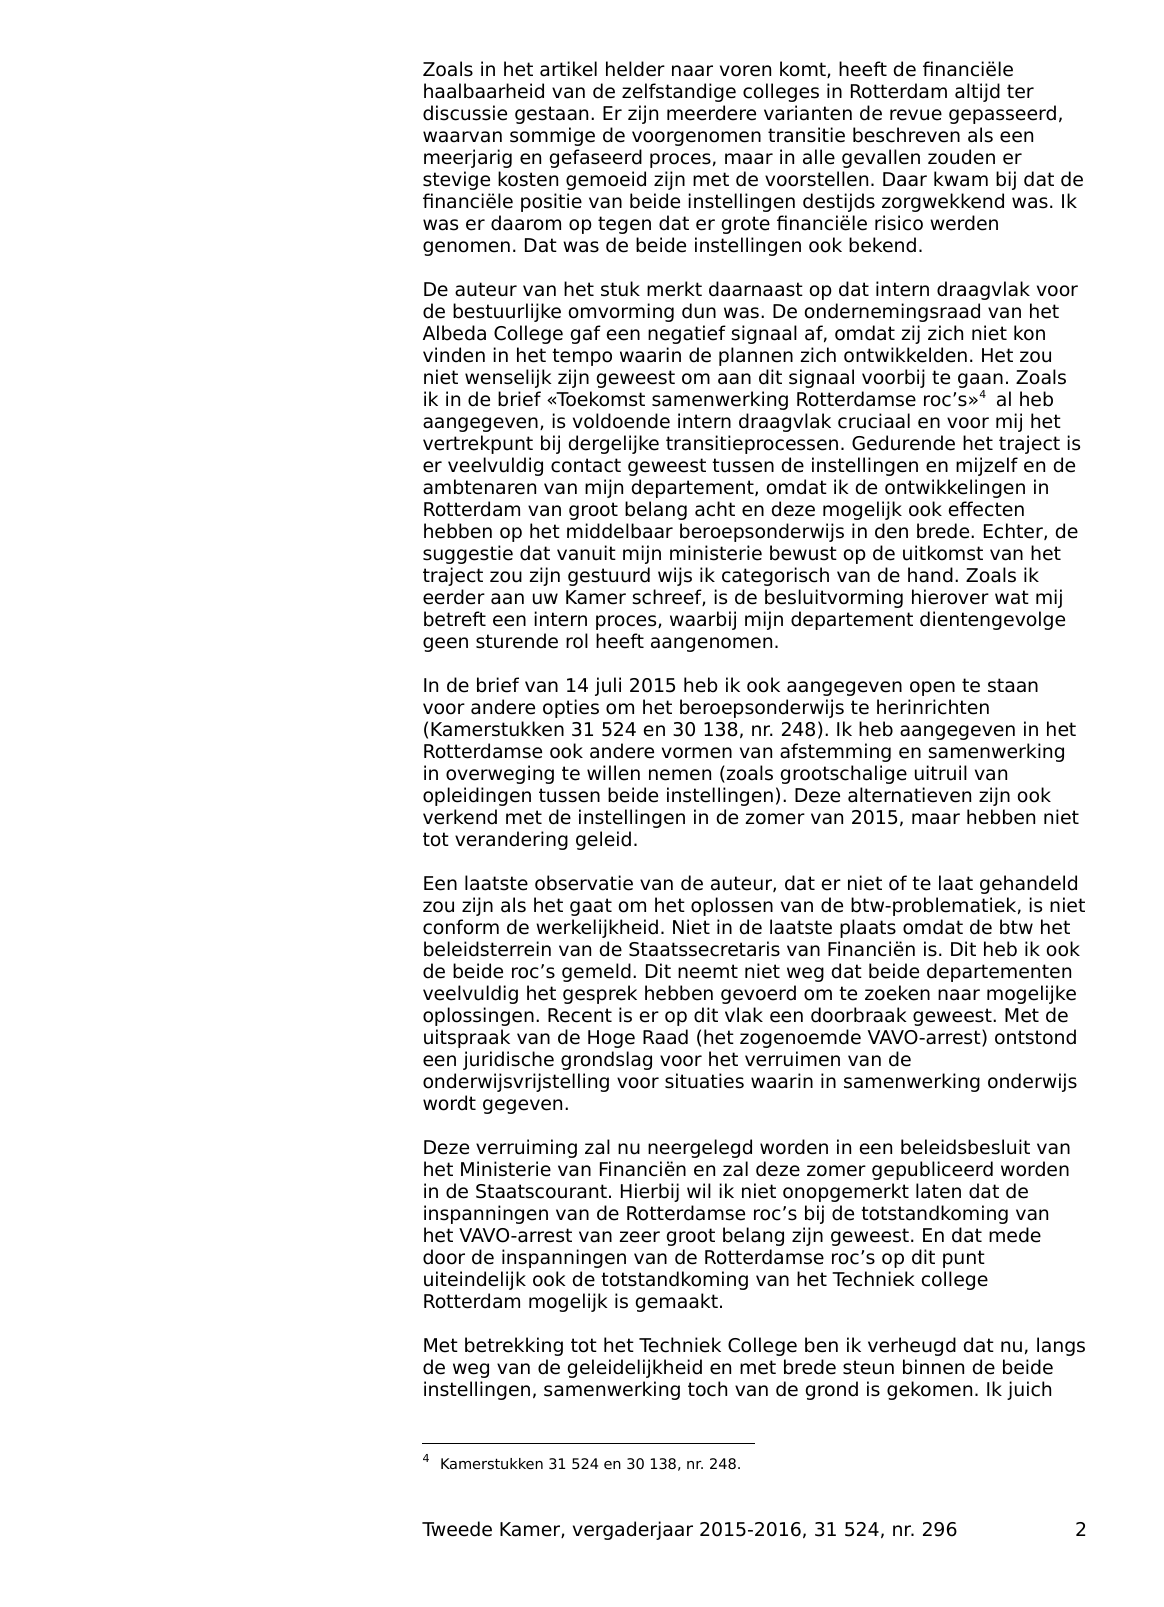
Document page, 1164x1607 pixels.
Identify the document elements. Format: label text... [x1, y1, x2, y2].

text De auteur van het stuk merkt daarnaast op dat intern draagvlak voor de bestuurlijke omvorming dun was. De ondernemingsraad van het Albeda College gaf een negatief signaal af, omdat zij zich niet kon vinden in het tempo waarin de plannen zich ontwikkelden. Het zou niet wenselijk zijn geweest om aan dit signaal voorbij te gaan. Zoals ik in de brief «Toekomst samenwerking Rotterdamse roc’s» al heb aangegeven, is voldoende intern draagvlak cruciaal en voor mij het vertrekpunt bij dergelijke transitieprocessen. Gedurende het traject is er veelvuldig contact geweest tussen de instellingen en mijzelf en de ambtenaren van mijn departement, omdat ik de ontwikkelingen in Rotterdam van groot belang acht en deze mogelijk ook effecten hebben op het middelbaar beroepsonderwijs in den brede. Echter, de suggestie dat vanuit mijn ministerie bewust op de uitkomst van het traject zou zijn gestuurd wijs ik categorisch van de hand. Zoals ik eerder aan uw Kamer schreef, is de besluitvorming hierover wat mij betreft een intern proces, waarbij mijn departement dientengevolge geen sturende rol heeft aangenomen. [422, 279, 1087, 653]
text Een laatste observatie van de auteur, dat er niet of te laat gehandeld zou zijn als het gaat om het oplossen van de btw-problematiek, is niet conform de werkelijkheid. Niet in de laatste plaats omdat de btw het beleidsterrein van de Staatssecretaris van Financiën is. Dit heb ik ook de beide roc’s gemeld. Dit neemt niet weg dat beide departementen veelvuldig het gesprek hebben gevoerd om te zoeken naar mogelijke oplossingen. Recent is er op dit vlak een doorbraak geweest. Met de uitspraak van de Hoge Raad (het zogenoemde VAVO-arrest) ontstond een juridische grondslag voor het verruimen van de onderwijsvrijstelling voor situaties waarin in samenwerking onderwijs wordt gegeven. [422, 873, 1087, 1115]
text Zoals in het artikel helder naar voren komt, heeft de financiële haalbaarheid van de zelfstandige colleges in Rotterdam altijd ter discussie gestaan. Er zijn meerdere varianten de revue gepasseerd, waarvan sommige de voorgenomen transitie beschreven als een meerjarig en gefaseerd proces, maar in alle gevallen zouden er stevige kosten gemoeid zijn met de voorstellen. Daar kwam bij dat de financiële positie van beide instellingen destijds zorgwekkend was. Ik was er daarom op tegen dat er grote financiële risico werden genomen. Dat was de beide instellingen ook bekend. [422, 59, 1087, 257]
text Deze verruiming zal nu neergelegd worden in een beleidsbesluit van het Ministerie van Financiën en zal deze zomer gepubliceerd worden in de Staatscourant. Hierbij wil ik niet onopgemerkt laten dat de inspanningen van de Rotterdamse roc’s bij de totstandkoming van het VAVO-arrest van zeer groot belang zijn geweest. En dat mede door de inspanningen van de Rotterdamse roc’s op dit punt uiteindelijk ook de totstandkoming van het Techniek college Rotterdam mogelijk is gemaakt. [422, 1137, 1087, 1313]
text In de brief van 14 juli 2015 heb ik ook aangegeven open te staan voor andere opties om het beroepsonderwijs te herinrichten (Kamerstukken 31 524 en 30 138, nr. 248). Ik heb aangegeven in het Rotterdamse ook andere vormen van afstemming en samenwerking in overweging te willen nemen (zoals grootschalige uitruil van opleidingen tussen beide instellingen). Deze alternatieven zijn ook verkend met de instellingen in de zomer van 2015, maar hebben niet tot verandering geleid. [422, 675, 1087, 851]
text Met betrekking tot het Techniek College ben ik verheugd dat nu, langs de weg van de geleidelijkheid en met brede steun binnen de beide instellingen, samenwerking toch van de grond is gekomen. Ik juich [422, 1335, 1087, 1401]
text Kamerstukken 31 524 en 30 138, nr. 248. [422, 1452, 1087, 1474]
